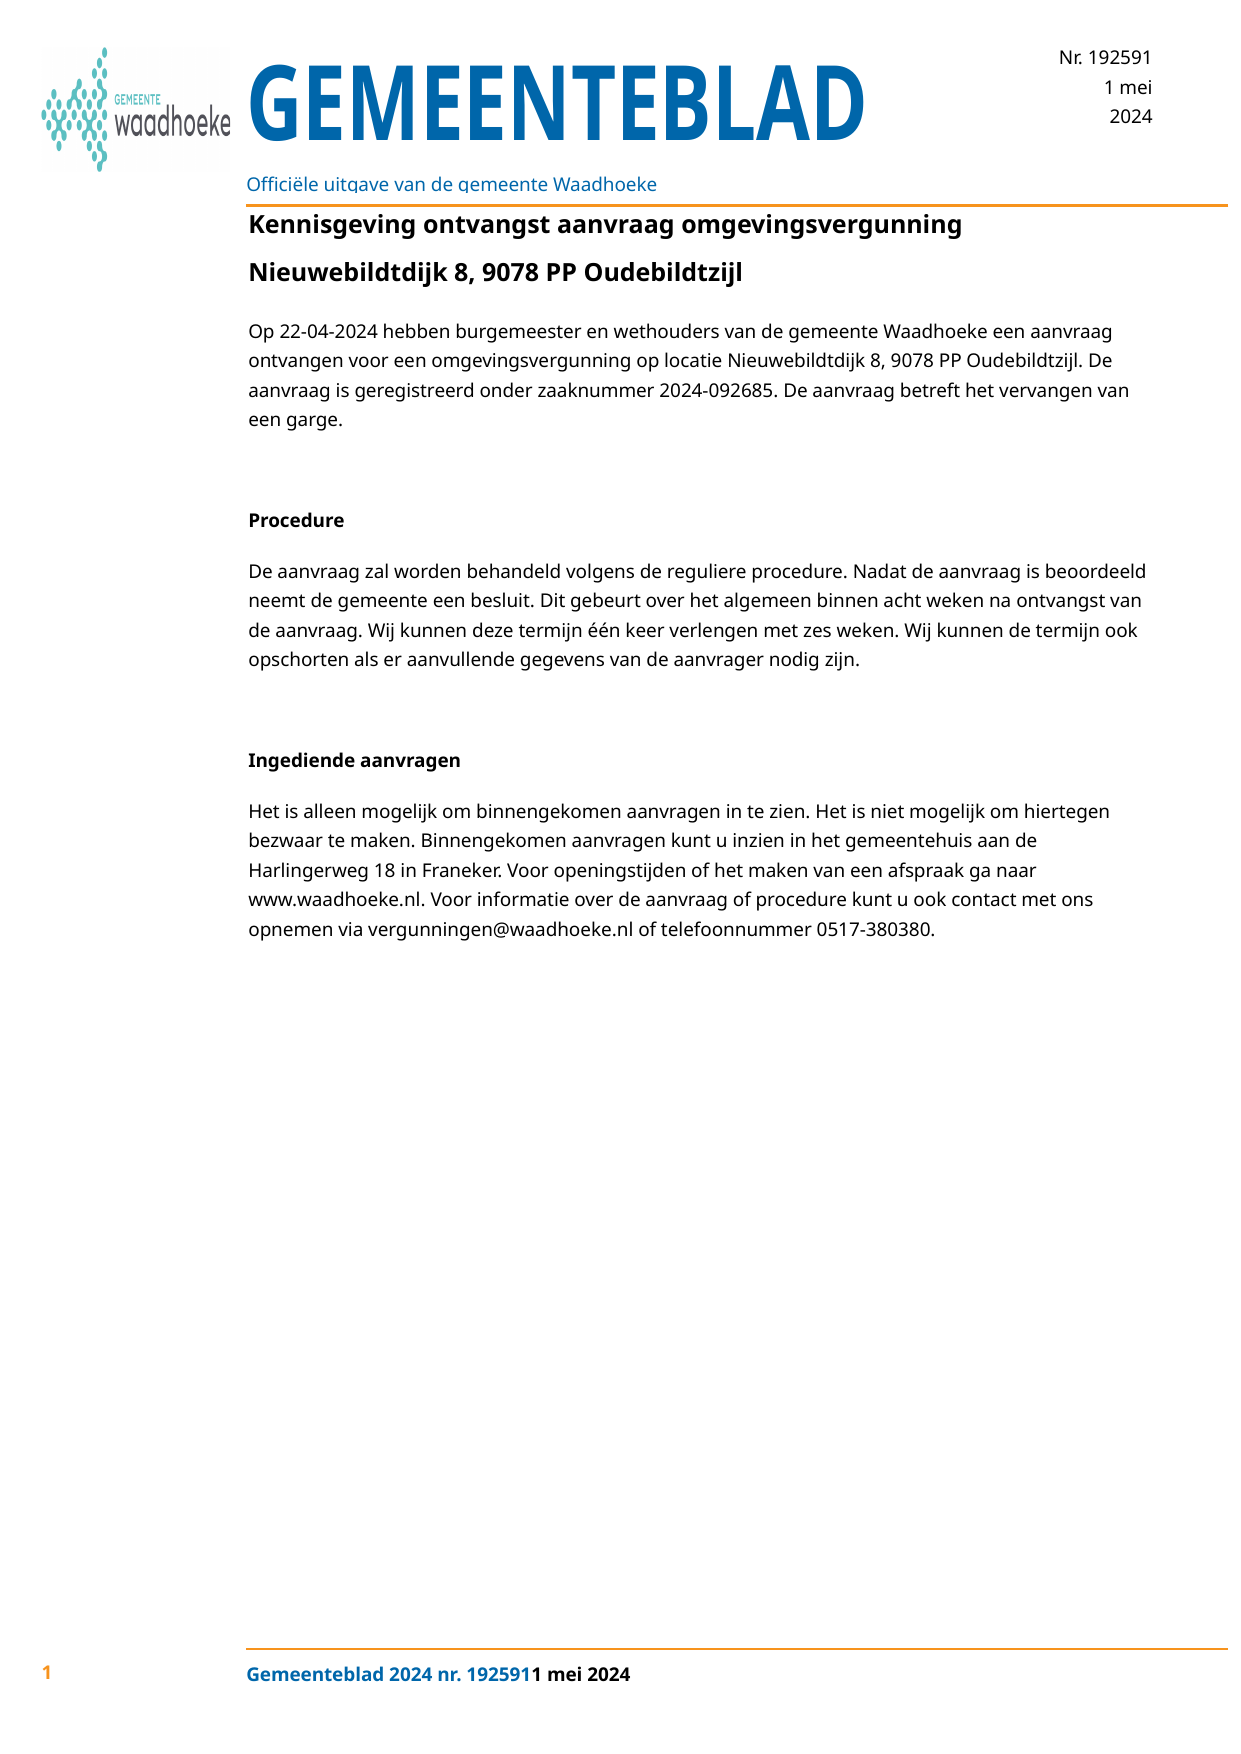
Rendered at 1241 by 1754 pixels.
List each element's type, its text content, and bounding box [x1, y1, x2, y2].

text Kennisgeving ontvangst aanvraag omgevingsvergunning Nieuwebildtdijk 8, 9078 PP Oudebildtzijl [248, 207, 1152, 288]
text De aanvraag zal worden behandeld volgens de reguliere procedure. Nadat de aanvraag is beoordeeld neemt de gemeente een besluit. Dit gebeurt over het algemeen binnen acht weken na ontvangst van de aanvraag. Wij kunnen deze termijn één keer verlengen met zes weken. Wij kunnen de termijn ook opschorten als er aanvullende gegevens van de aanvrager nodig zijn. [248, 558, 1152, 672]
text Ingediende aanvragen [248, 747, 1152, 773]
picture [41, 47, 231, 172]
text Procedure [248, 507, 1152, 533]
text Het is alleen mogelijk om binnengekomen aanvragen in te zien. Het is niet mogelijk om hiertegen bezwaar te maken. Binnengekomen aanvragen kunt u inzien in het gemeentehuis aan de Harlingerweg 18 in Franeker. Voor openingstijden of het maken van een afspraak ga naar www.waadhoeke.nl. Voor informatie over de aanvraag of procedure kunt u ook contact met ons opnemen via vergunningen@waadhoeke.nl of telefoonnummer 0517-380380. [248, 798, 1152, 942]
text Op 22-04-2024 hebben burgemeester en wethouders van de gemeente Waadhoeke een aanvraag ontvangen voor een omgevingsvergunning op locatie Nieuwebildtdijk 8, 9078 PP Oudebildtzijl. De aanvraag is geregistreerd onder zaaknummer 2024-092685. De aanvraag betreft het vervangen van een garge. [248, 318, 1152, 432]
